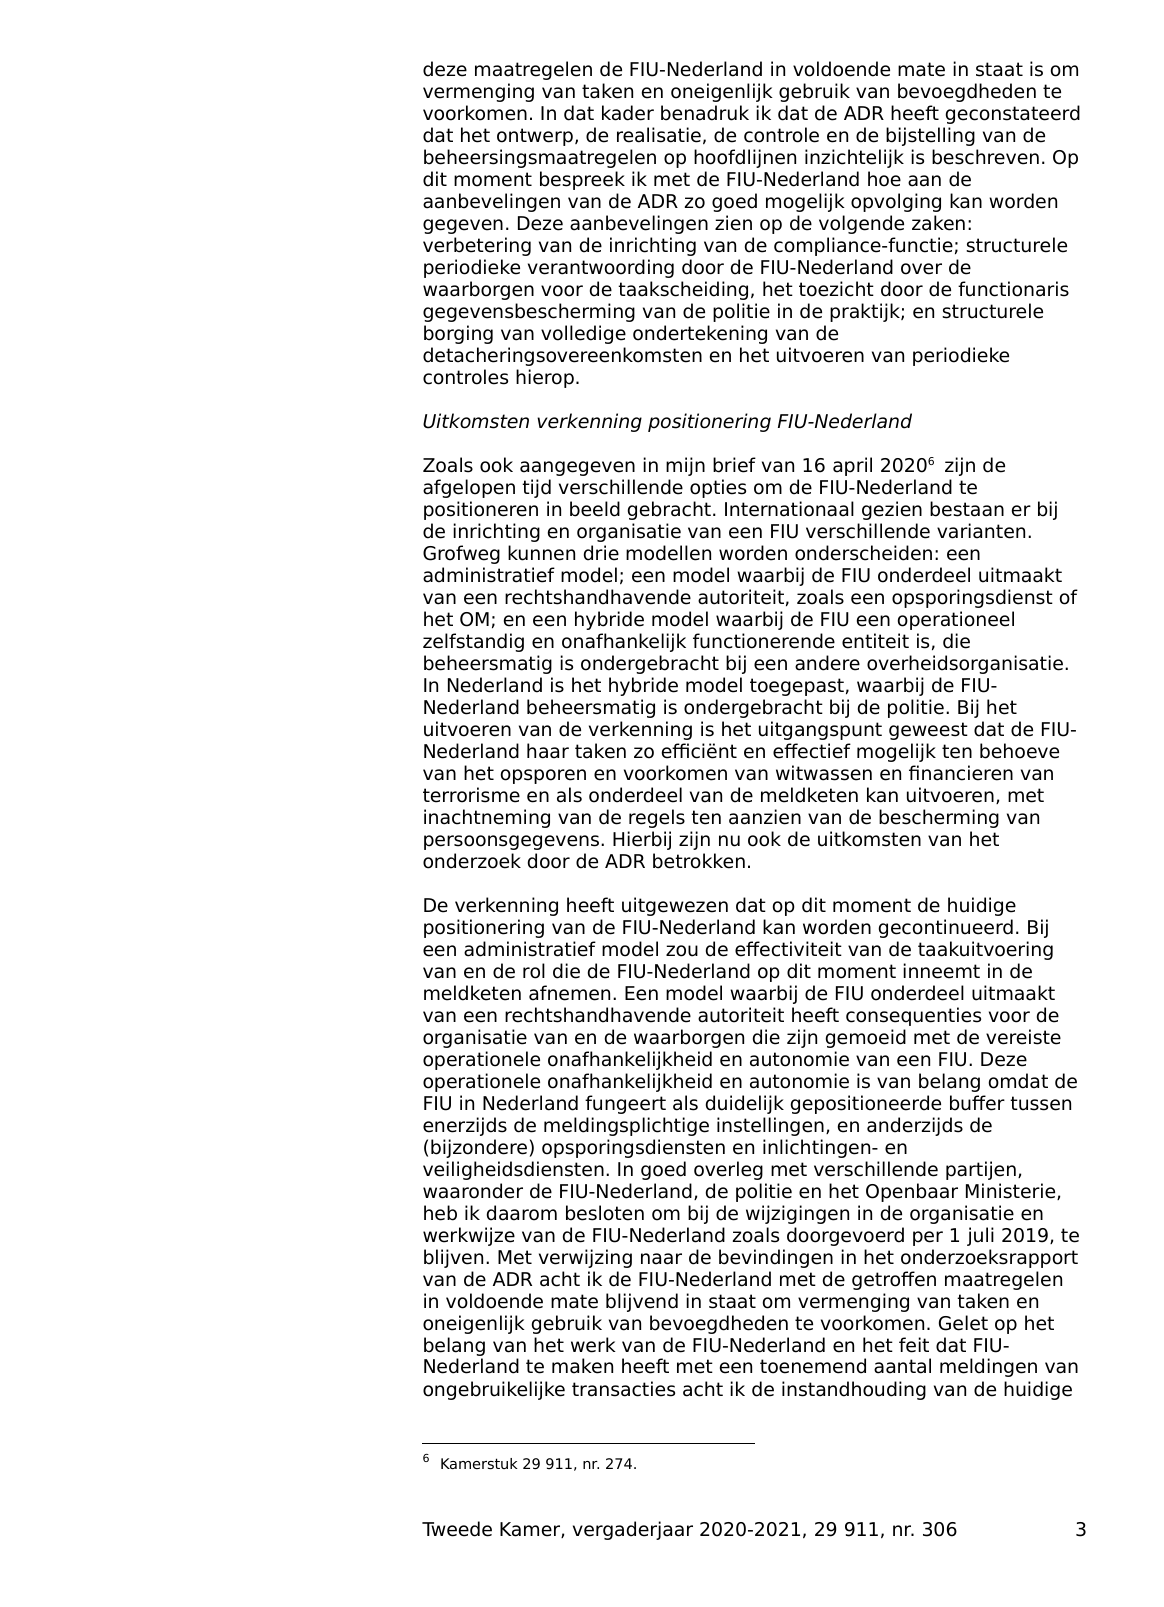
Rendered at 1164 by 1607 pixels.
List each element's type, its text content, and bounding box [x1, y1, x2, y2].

text Kamerstuk 29 911, nr. 274. [422, 1452, 1087, 1474]
text De verkenning heeft uitgewezen dat op dit moment de huidige positionering van de FIU-Nederland kan worden gecontinueerd. Bij een administratief model zou de effectiviteit van de taakuitvoering van en de rol die de FIU-Nederland op dit moment inneemt in de meldketen afnemen. Een model waarbij de FIU onderdeel uitmaakt van een rechtshandhavende autoriteit heeft consequenties voor de organisatie van en de waarborgen die zijn gemoeid met de vereiste operationele onafhankelijkheid en autonomie van een FIU. Deze operationele onafhankelijkheid en autonomie is van belang omdat de FIU in Nederland fungeert als duidelijk gepositioneerde buffer tussen enerzijds de meldingsplichtige instellingen, en anderzijds de (bijzondere) opsporingsdiensten en inlichtingen- en veiligheidsdiensten. In goed overleg met verschillende partijen, waaronder de FIU-Nederland, de politie en het Openbaar Ministerie, heb ik daarom besloten om bij de wijzigingen in de organisatie en werkwijze van de FIU-Nederland zoals doorgevoerd per 1 juli 2019, te blijven. Met verwijzing naar de bevindingen in het onderzoeksrapport van de ADR acht ik de FIU-Nederland met de getroffen maatregelen in voldoende mate blijvend in staat om vermenging van taken en oneigenlijk gebruik van bevoegdheden te voorkomen. Gelet op het belang van het werk van de FIU-Nederland en het feit dat FIU-Nederland te maken heeft met een toenemend aantal meldingen van ongebruikelijke transacties acht ik de instandhouding van de huidige [422, 895, 1087, 1400]
subtitle Uitkomsten verkenning positionering FIU-Nederland [422, 411, 1087, 433]
text Zoals ook aangegeven in mijn brief van 16 april 2020 zijn de afgelopen tijd verschillende opties om de FIU-Nederland te positioneren in beeld gebracht. Internationaal gezien bestaan er bij de inrichting en organisatie van een FIU verschillende varianten. Grofweg kunnen drie modellen worden onderscheiden: een administratief model; een model waarbij de FIU onderdeel uitmaakt van een rechtshandhavende autoriteit, zoals een opsporingsdienst of het OM; en een hybride model waarbij de FIU een operationeel zelfstandig en onafhankelijk functionerende entiteit is, die beheersmatig is ondergebracht bij een andere overheidsorganisatie. In Nederland is het hybride model toegepast, waarbij de FIU-Nederland beheersmatig is ondergebracht bij de politie. Bij het uitvoeren van de verkenning is het uitgangspunt geweest dat de FIU-Nederland haar taken zo efficiënt en effectief mogelijk ten behoeve van het opsporen en voorkomen van witwassen en financieren van terrorisme en als onderdeel van de meldketen kan uitvoeren, met inachtneming van de regels ten aanzien van de bescherming van persoonsgegevens. Hierbij zijn nu ook de uitkomsten van het onderzoek door de ADR betrokken. [422, 455, 1087, 873]
text deze maatregelen de FIU-Nederland in voldoende mate in staat is om vermenging van taken en oneigenlijk gebruik van bevoegdheden te voorkomen. In dat kader benadruk ik dat de ADR heeft geconstateerd dat het ontwerp, de realisatie, de controle en de bijstelling van de beheersingsmaatregelen op hoofdlijnen inzichtelijk is beschreven. Op dit moment bespreek ik met de FIU-Nederland hoe aan de aanbevelingen van de ADR zo goed mogelijk opvolging kan worden gegeven. Deze aanbevelingen zien op de volgende zaken: verbetering van de inrichting van de compliance-functie; structurele periodieke verantwoording door de FIU-Nederland over de waarborgen voor de taakscheiding, het toezicht door de functionaris gegevensbescherming van de politie in de praktijk; en structurele borging van volledige ondertekening van de detacheringsovereenkomsten en het uitvoeren van periodieke controles hierop. [422, 59, 1087, 389]
